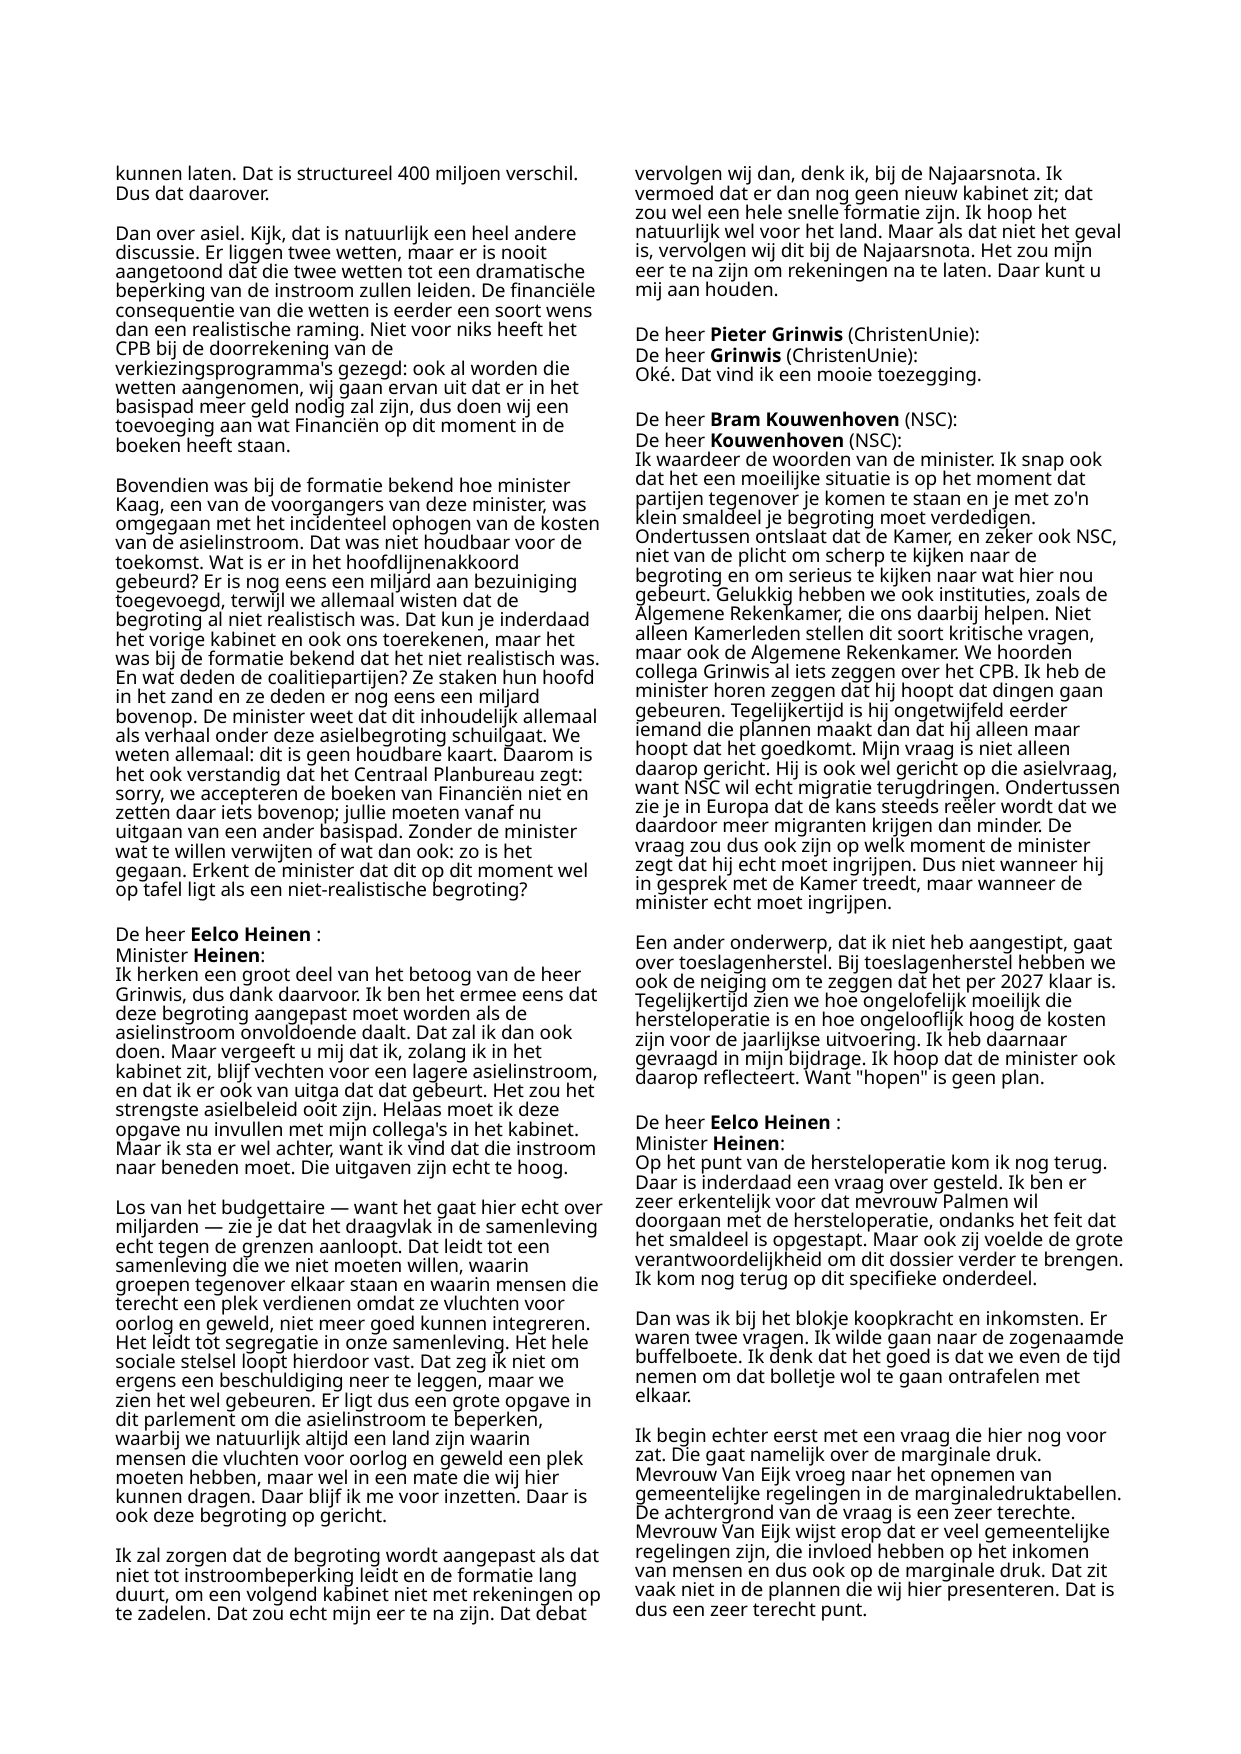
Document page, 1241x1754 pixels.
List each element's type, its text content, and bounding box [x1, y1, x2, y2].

text Minister Heinen: [115, 947, 605, 966]
text Oké. Dat vind ik een mooie toezegging. [635, 366, 1125, 385]
text De heer Eelco Heinen : [115, 921, 605, 947]
text Ik waardeer de woorden van de minister. Ik snap ook dat het een moeilijke situatie is op het moment dat partijen tegenover je komen te staan en je met zo'n klein smaldeel je begroting moet verdedigen. Ondertussen ontslaat dat de Kamer, en zeker ook NSC, niet van de plicht om scherp te kijken naar de begroting en om serieus te kijken naar wat hier nou gebeurt. Gelukkig hebben we ook instituties, zoals de Algemene Rekenkamer, die ons daarbij helpen. Niet alleen Kamerleden stellen dit soort kritische vragen, maar ook de Algemene Rekenkamer. We hoorden collega Grinwis al iets zeggen over het CPB. Ik heb de minister horen zeggen dat hij hoopt dat dingen gaan gebeuren. Tegelijkertijd is hij ongetwijfeld eerder iemand die plannen maakt dan dat hij alleen maar hoopt dat het goedkomt. Mijn vraag is niet alleen daarop gericht. Hij is ook wel gericht op die asielvraag, want NSC wil echt migratie terugdringen. Ondertussen zie je in Europa dat de kans steeds reëler wordt dat we daardoor meer migranten krijgen dan minder. De vraag zou dus ook zijn op welk moment de minister zegt dat hij echt moet ingrijpen. Dus niet wanneer hij in gesprek met de Kamer treedt, maar wanneer de minister echt moet ingrijpen. [635, 451, 1125, 914]
text Bovendien was bij de formatie bekend hoe minister Kaag, een van de voorgangers van deze minister, was omgegaan met het incidenteel ophogen van de kosten van de asielinstroom. Dat was niet houdbaar voor de toekomst. Wat is er in het hoofdlijnenakkoord gebeurd? Er is nog eens een miljard aan bezuiniging toegevoegd, terwijl we allemaal wisten dat de begroting al niet realistisch was. Dat kun je inderdaad het vorige kabinet en ook ons toerekenen, maar het was bij de formatie bekend dat het niet realistisch was. En wat deden de coalitiepartijen? Ze staken hun hoofd in het zand en ze deden er nog eens een miljard bovenop. De minister weet dat dit inhoudelijk allemaal als verhaal onder deze asielbegroting schuilgaat. We weten allemaal: dit is geen houdbare kaart. Daarom is het ook verstandig dat het Centraal Planbureau zegt: sorry, we accepteren de boeken van Financiën niet en zetten daar iets bovenop; jullie moeten vanaf nu uitgaan van een ander basispad. Zonder de minister wat te willen verwijten of wat dan ook: zo is het gegaan. Erkent de minister dat dit op dit moment wel op tafel ligt als een niet-realistische begroting? [115, 477, 605, 901]
text De heer Pieter Grinwis (ChristenUnie): [635, 321, 1125, 347]
text De heer Grinwis (ChristenUnie): [635, 347, 1125, 366]
text Ik begin echter eerst met een vraag die hier nog voor zat. Die gaat namelijk over de marginale druk. Mevrouw Van Eijk vroeg naar het opnemen van gemeentelijke regelingen in de marginaledruktabellen. De achtergrond van de vraag is een zeer terechte. Mevrouw Van Eijk wijst erop dat er veel gemeentelijke regelingen zijn, die invloed hebben op het inkomen van mensen en dus ook op de marginale druk. Dat zit vaak niet in de plannen die wij hier presenteren. Dat is dus een zeer terecht punt. [635, 1427, 1125, 1620]
text De heer Eelco Heinen : [635, 1109, 1125, 1135]
text vervolgen wij dan, denk ik, bij de Najaarsnota. Ik vermoed dat er dan nog geen nieuw kabinet zit; dat zou wel een hele snelle formatie zijn. Ik hoop het natuurlijk wel voor het land. Maar als dat niet het geval is, vervolgen wij dit bij de Najaarsnota. Het zou mijn eer te na zijn om rekeningen na te laten. Daar kunt u mij aan houden. [635, 165, 1125, 300]
text De heer Bram Kouwenhoven (NSC): [635, 406, 1125, 432]
text Ik herken een groot deel van het betoog van de heer Grinwis, dus dank daarvoor. Ik ben het ermee eens dat deze begroting aangepast moet worden als de asielinstroom onvoldoende daalt. Dat zal ik dan ook doen. Maar vergeeft u mij dat ik, zolang ik in het kabinet zit, blijf vechten voor een lagere asielinstroom, en dat ik er ook van uitga dat dat gebeurt. Het zou het strengste asielbeleid ooit zijn. Helaas moet ik deze opgave nu invullen met mijn collega's in het kabinet. Maar ik sta er wel achter, want ik vind dat die instroom naar beneden moet. Die uitgaven zijn echt te hoog. [115, 966, 605, 1178]
text Los van het budgettaire — want het gaat hier echt over miljarden — zie je dat het draagvlak in de samenleving echt tegen de grenzen aanloopt. Dat leidt tot een samenleving die we niet moeten willen, waarin groepen tegenover elkaar staan en waarin mensen die terecht een plek verdienen omdat ze vluchten voor oorlog en geweld, niet meer goed kunnen integreren. Het leidt tot segregatie in onze samenleving. Het hele sociale stelsel loopt hierdoor vast. Dat zeg ik niet om ergens een beschuldiging neer te leggen, maar we zien het wel gebeuren. Er ligt dus een grote opgave in dit parlement om die asielinstroom te beperken, waarbij we natuurlijk altijd een land zijn waarin mensen die vluchten voor oorlog en geweld een plek moeten hebben, maar wel in een mate die wij hier kunnen dragen. Daar blijf ik me voor inzetten. Daar is ook deze begroting op gericht. [115, 1199, 605, 1527]
text De heer Kouwenhoven (NSC): [635, 432, 1125, 451]
text Op het punt van de hersteloperatie kom ik nog terug. Daar is inderdaad een vraag over gesteld. Ik ben er zeer erkentelijk voor dat mevrouw Palmen wil doorgaan met de hersteloperatie, ondanks het feit dat het smaldeel is opgestapt. Maar ook zij voelde de grote verantwoordelijkheid om dit dossier verder te brengen. Ik kom nog terug op dit specifieke onderdeel. [635, 1154, 1125, 1289]
text Dan over asiel. Kijk, dat is natuurlijk een heel andere discussie. Er liggen twee wetten, maar er is nooit aangetoond dat die twee wetten tot een dramatische beperking van de instroom zullen leiden. De financiële consequentie van die wetten is eerder een soort wens dan een realistische raming. Niet voor niks heeft het CPB bij de doorrekening van de verkiezingsprogramma's gezegd: ook al worden die wetten aangenomen, wij gaan ervan uit dat er in het basispad meer geld nodig zal zijn, dus doen wij een toevoeging aan wat Financiën op dit moment in de boeken heeft staan. [115, 224, 605, 456]
text Ik zal zorgen dat de begroting wordt aangepast als dat niet tot instroombeperking leidt en de formatie lang duurt, om een volgend kabinet niet met rekeningen op te zadelen. Dat zou echt mijn eer te na zijn. Dat debat [115, 1547, 605, 1624]
text kunnen laten. Dat is structureel 400 miljoen verschil. Dus dat daarover. [115, 165, 605, 204]
text Minister Heinen: [635, 1135, 1125, 1154]
text Dan was ik bij het blokje koopkracht en inkomsten. Er waren twee vragen. Ik wilde gaan naar de zogenaamde buffelboete. Ik denk dat het goed is dat we even de tijd nemen om dat bolletje wol te gaan ontrafelen met elkaar. [635, 1310, 1125, 1406]
text Een ander onderwerp, dat ik niet heb aangestipt, gaat over toeslagenherstel. Bij toeslagenherstel hebben we ook de neiging om te zeggen dat het per 2027 klaar is. Tegelijkertijd zien we hoe ongelofelijk moeilijk die hersteloperatie is en hoe ongelooflijk hoog de kosten zijn voor de jaarlijkse uitvoering. Ik heb daarnaar gevraagd in mijn bijdrage. Ik hoop dat de minister ook daarop reflecteert. Want "hopen" is geen plan. [635, 934, 1125, 1088]
